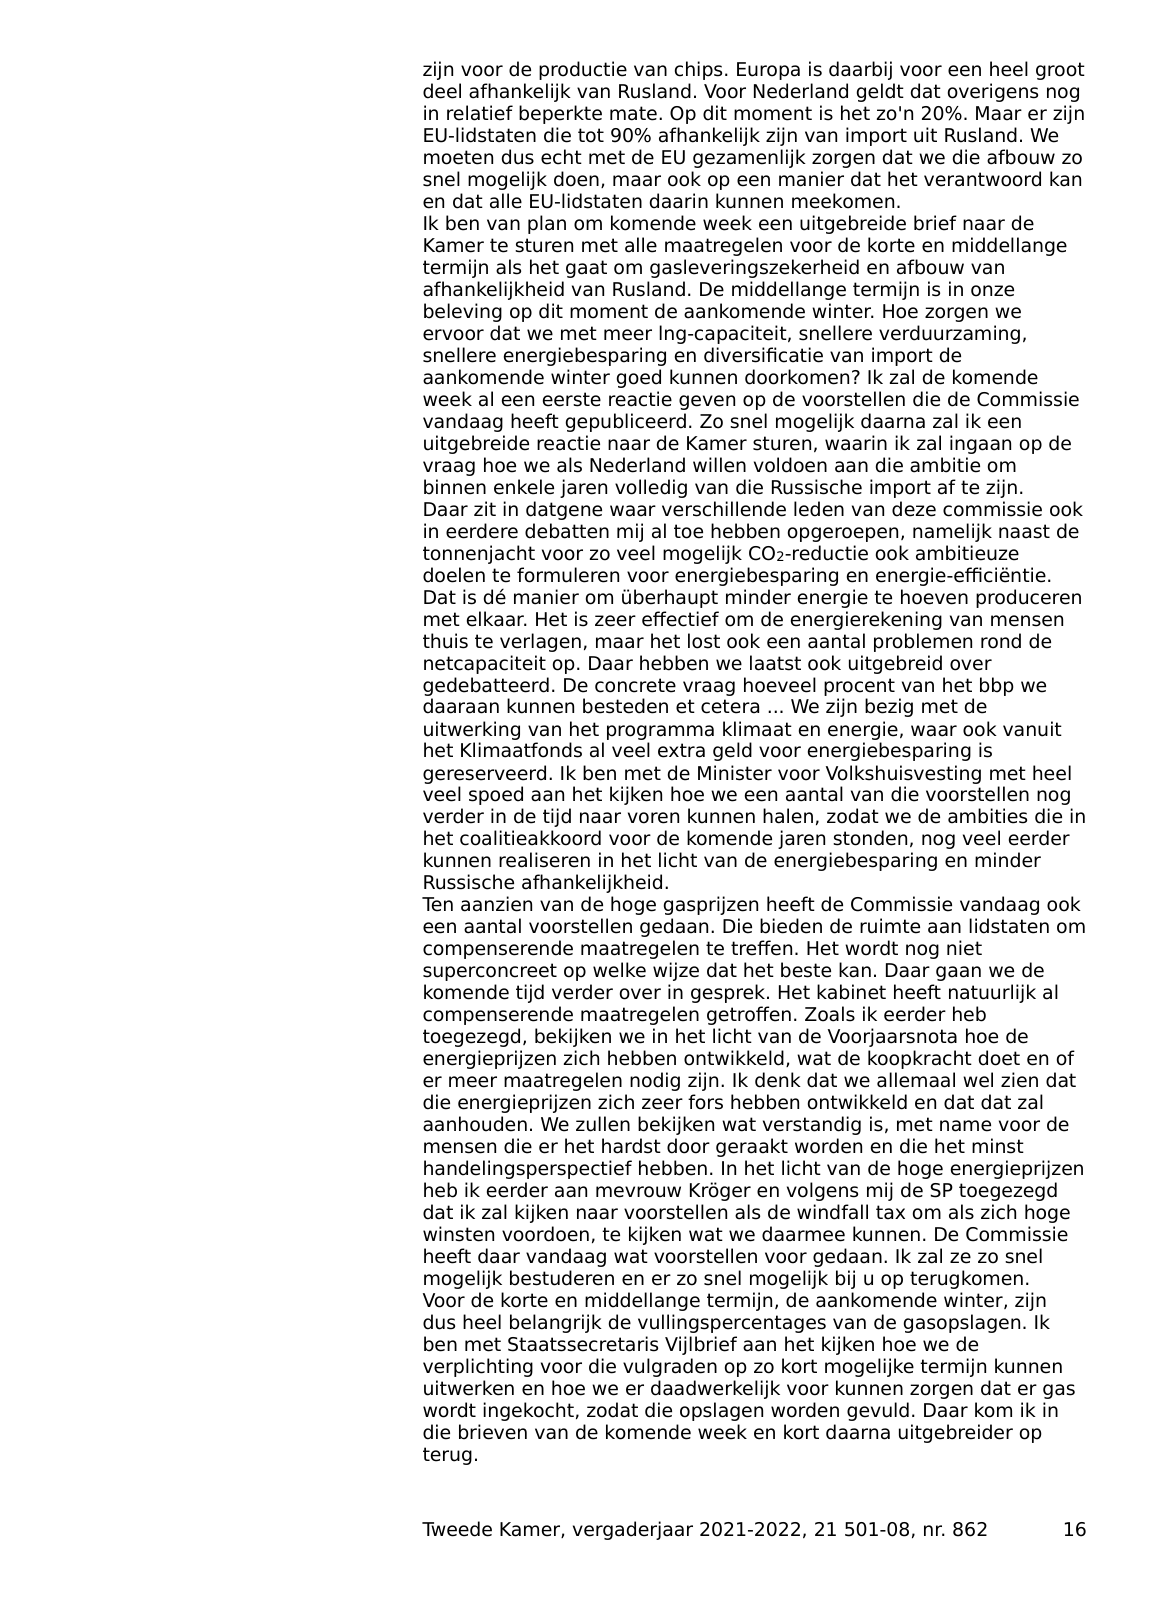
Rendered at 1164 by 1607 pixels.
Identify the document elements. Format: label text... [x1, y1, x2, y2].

text zijn voor de productie van chips. Europa is daarbij voor een heel groot deel afhankelijk van Rusland. Voor Nederland geldt dat overigens nog in relatief beperkte mate. Op dit moment is het zo'n 20%. Maar er zijn EU-lidstaten die tot 90% afhankelijk zijn van import uit Rusland. We moeten dus echt met de EU gezamenlijk zorgen dat we die afbouw zo snel mogelijk doen, maar ook op een manier dat het verantwoord kan en dat alle EU-lidstaten daarin kunnen meekomen. [422, 59, 1087, 213]
text Voor de korte en middellange termijn, de aankomende winter, zijn dus heel belangrijk de vullingspercentages van de gasopslagen. Ik ben met Staatssecretaris Vijlbrief aan het kijken hoe we de verplichting voor die vulgraden op zo kort mogelijke termijn kunnen uitwerken en hoe we er daadwerkelijk voor kunnen zorgen dat er gas wordt ingekocht, zodat die opslagen worden gevuld. Daar kom ik in die brieven van de komende week en kort daarna uitgebreider op terug. [422, 1290, 1087, 1466]
text Daar zit in datgene waar verschillende leden van deze commissie ook in eerdere debatten mij al toe hebben opgeroepen, namelijk naast de tonnenjacht voor zo veel mogelijk CO2-reductie ook ambitieuze doelen te formuleren voor energiebesparing en energie-efficiëntie. Dat is dé manier om überhaupt minder energie te hoeven produceren met elkaar. Het is zeer effectief om de energierekening van mensen thuis te verlagen, maar het lost ook een aantal problemen rond de netcapaciteit op. Daar hebben we laatst ook uitgebreid over gedebatteerd. De concrete vraag hoeveel procent van het bbp we daaraan kunnen besteden et cetera ... We zijn bezig met de uitwerking van het programma klimaat en energie, waar ook vanuit het Klimaatfonds al veel extra geld voor energiebesparing is gereserveerd. Ik ben met de Minister voor Volkshuisvesting met heel veel spoed aan het kijken hoe we een aantal van die voorstellen nog verder in de tijd naar voren kunnen halen, zodat we de ambities die in het coalitieakkoord voor de komende jaren stonden, nog veel eerder kunnen realiseren in het licht van de energiebesparing en minder Russische afhankelijkheid. [422, 499, 1087, 894]
text Ten aanzien van de hoge gasprijzen heeft de Commissie vandaag ook een aantal voorstellen gedaan. Die bieden de ruimte aan lidstaten om compenserende maatregelen te treffen. Het wordt nog niet superconcreet op welke wijze dat het beste kan. Daar gaan we de komende tijd verder over in gesprek. Het kabinet heeft natuurlijk al compenserende maatregelen getroffen. Zoals ik eerder heb toegezegd, bekijken we in het licht van de Voorjaarsnota hoe de energieprijzen zich hebben ontwikkeld, wat de koopkracht doet en of er meer maatregelen nodig zijn. Ik denk dat we allemaal wel zien dat die energieprijzen zich zeer fors hebben ontwikkeld en dat dat zal aanhouden. We zullen bekijken wat verstandig is, met name voor de mensen die er het hardst door geraakt worden en die het minst handelingsperspectief hebben. In het licht van de hoge energieprijzen heb ik eerder aan mevrouw Kröger en volgens mij de SP toegezegd dat ik zal kijken naar voorstellen als de windfall tax om als zich hoge winsten voordoen, te kijken wat we daarmee kunnen. De Commissie heeft daar vandaag wat voorstellen voor gedaan. Ik zal ze zo snel mogelijk bestuderen en er zo snel mogelijk bij u op terugkomen. [422, 894, 1087, 1290]
text Ik ben van plan om komende week een uitgebreide brief naar de Kamer te sturen met alle maatregelen voor de korte en middellange termijn als het gaat om gasleveringszekerheid en afbouw van afhankelijkheid van Rusland. De middellange termijn is in onze beleving op dit moment de aankomende winter. Hoe zorgen we ervoor dat we met meer lng-capaciteit, snellere verduurzaming, snellere energiebesparing en diversificatie van import de aankomende winter goed kunnen doorkomen? Ik zal de komende week al een eerste reactie geven op de voorstellen die de Commissie vandaag heeft gepubliceerd. Zo snel mogelijk daarna zal ik een uitgebreide reactie naar de Kamer sturen, waarin ik zal ingaan op de vraag hoe we als Nederland willen voldoen aan die ambitie om binnen enkele jaren volledig van die Russische import af te zijn. [422, 213, 1087, 499]
